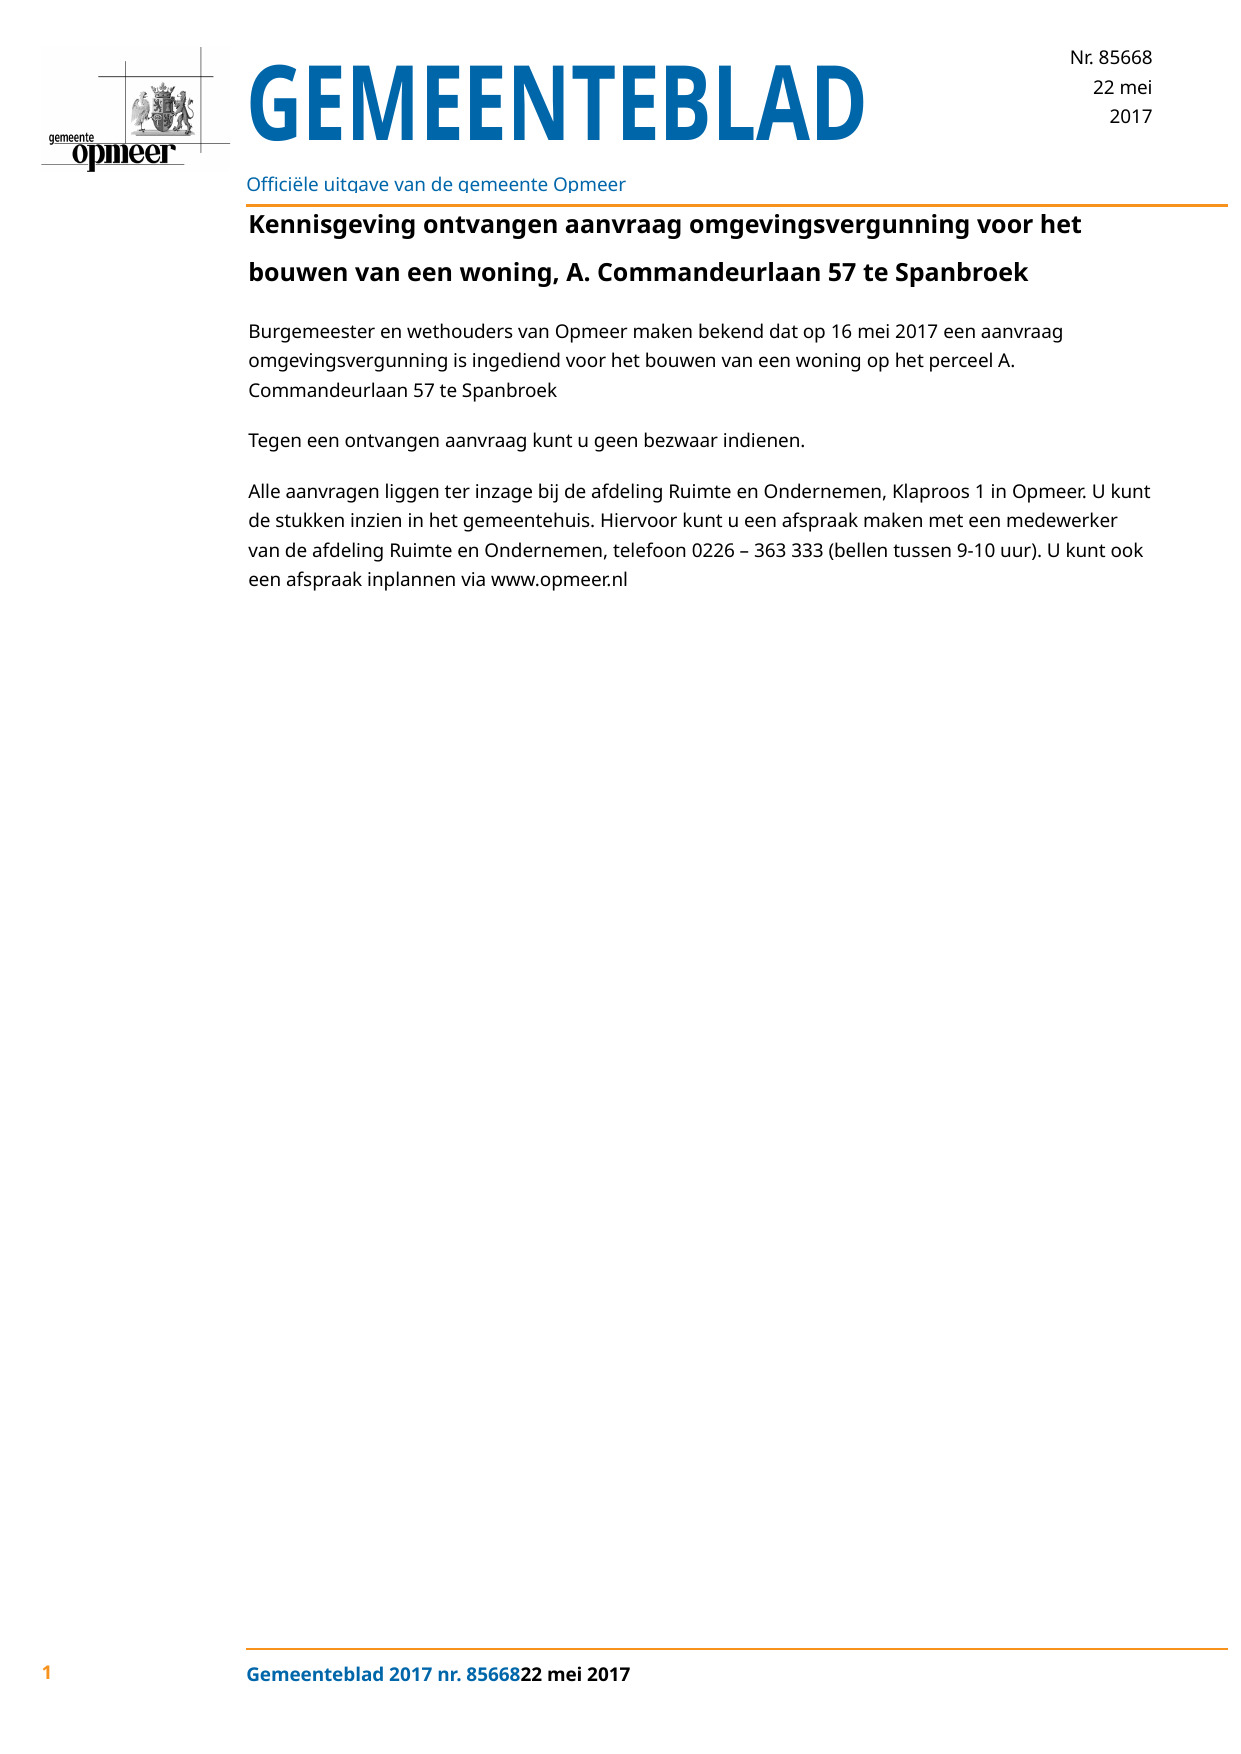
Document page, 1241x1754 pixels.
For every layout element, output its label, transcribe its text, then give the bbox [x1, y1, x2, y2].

text Alle aanvragen liggen ter inzage bij de afdeling Ruimte en Ondernemen, Klaproos 1 in Opmeer. U kunt de stukken inzien in het gemeentehuis. Hiervoor kunt u een afspraak maken met een medewerker van de afdeling Ruimte en Ondernemen, telefoon 0226 – 363 333 (bellen tussen 9-10 uur). U kunt ook een afspraak inplannen via www.opmeer.nl [248, 478, 1152, 592]
picture [41, 47, 231, 172]
text Tegen een ontvangen aanvraag kunt u geen bezwaar indienen. [248, 427, 1152, 453]
text Burgemeester en wethouders van Opmeer maken bekend dat op 16 mei 2017 een aanvraag omgevingsvergunning is ingediend voor het bouwen van een woning op het perceel A. Commandeurlaan 57 te Spanbroek [248, 318, 1152, 403]
text Kennisgeving ontvangen aanvraag omgevingsvergunning voor het bouwen van een woning, A. Commandeurlaan 57 te Spanbroek [248, 207, 1152, 288]
